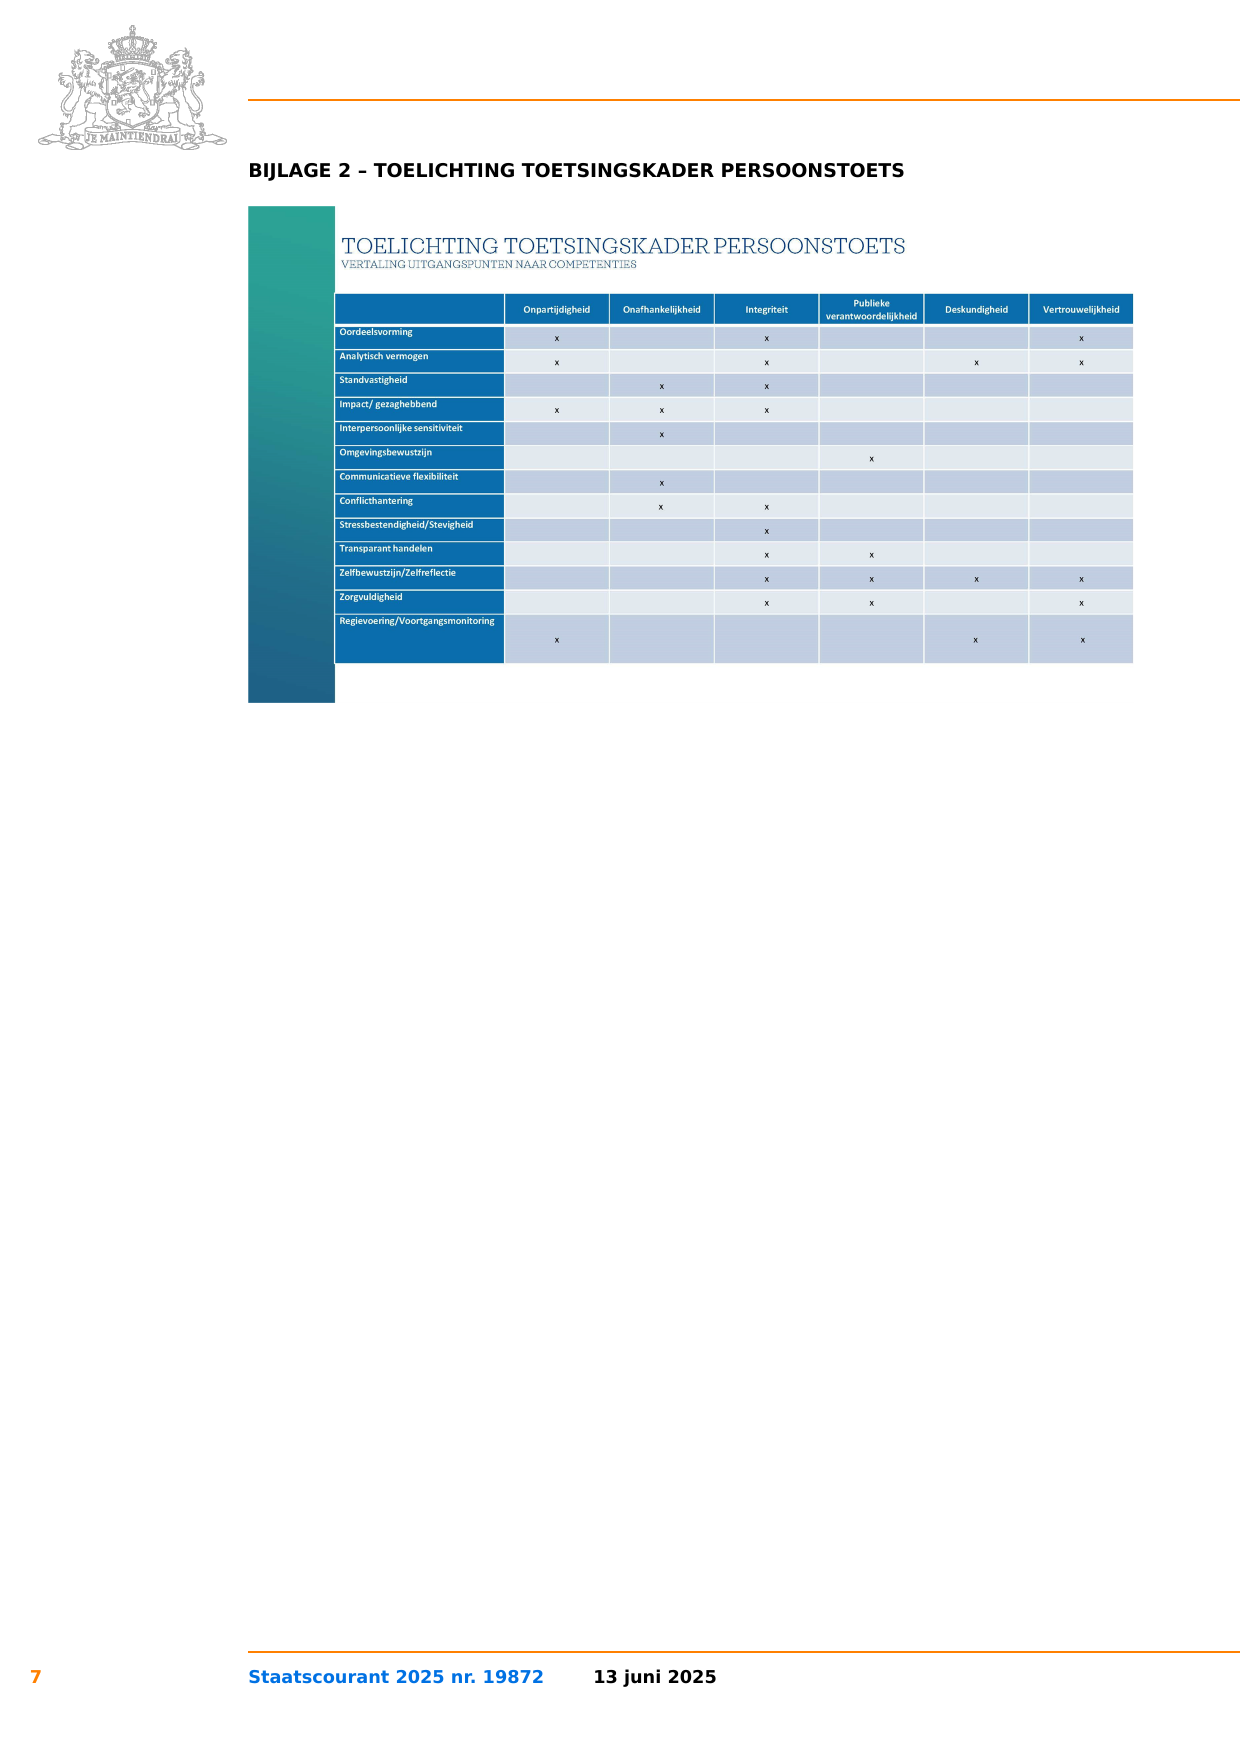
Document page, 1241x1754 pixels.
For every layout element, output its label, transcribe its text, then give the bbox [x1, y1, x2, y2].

subtitle BIJLAGE 2 – TOELICHTING TOETSINGSKADER PERSOONSTOETS [248, 160, 1163, 182]
picture [248, 206, 1134, 703]
picture [38, 25, 227, 150]
